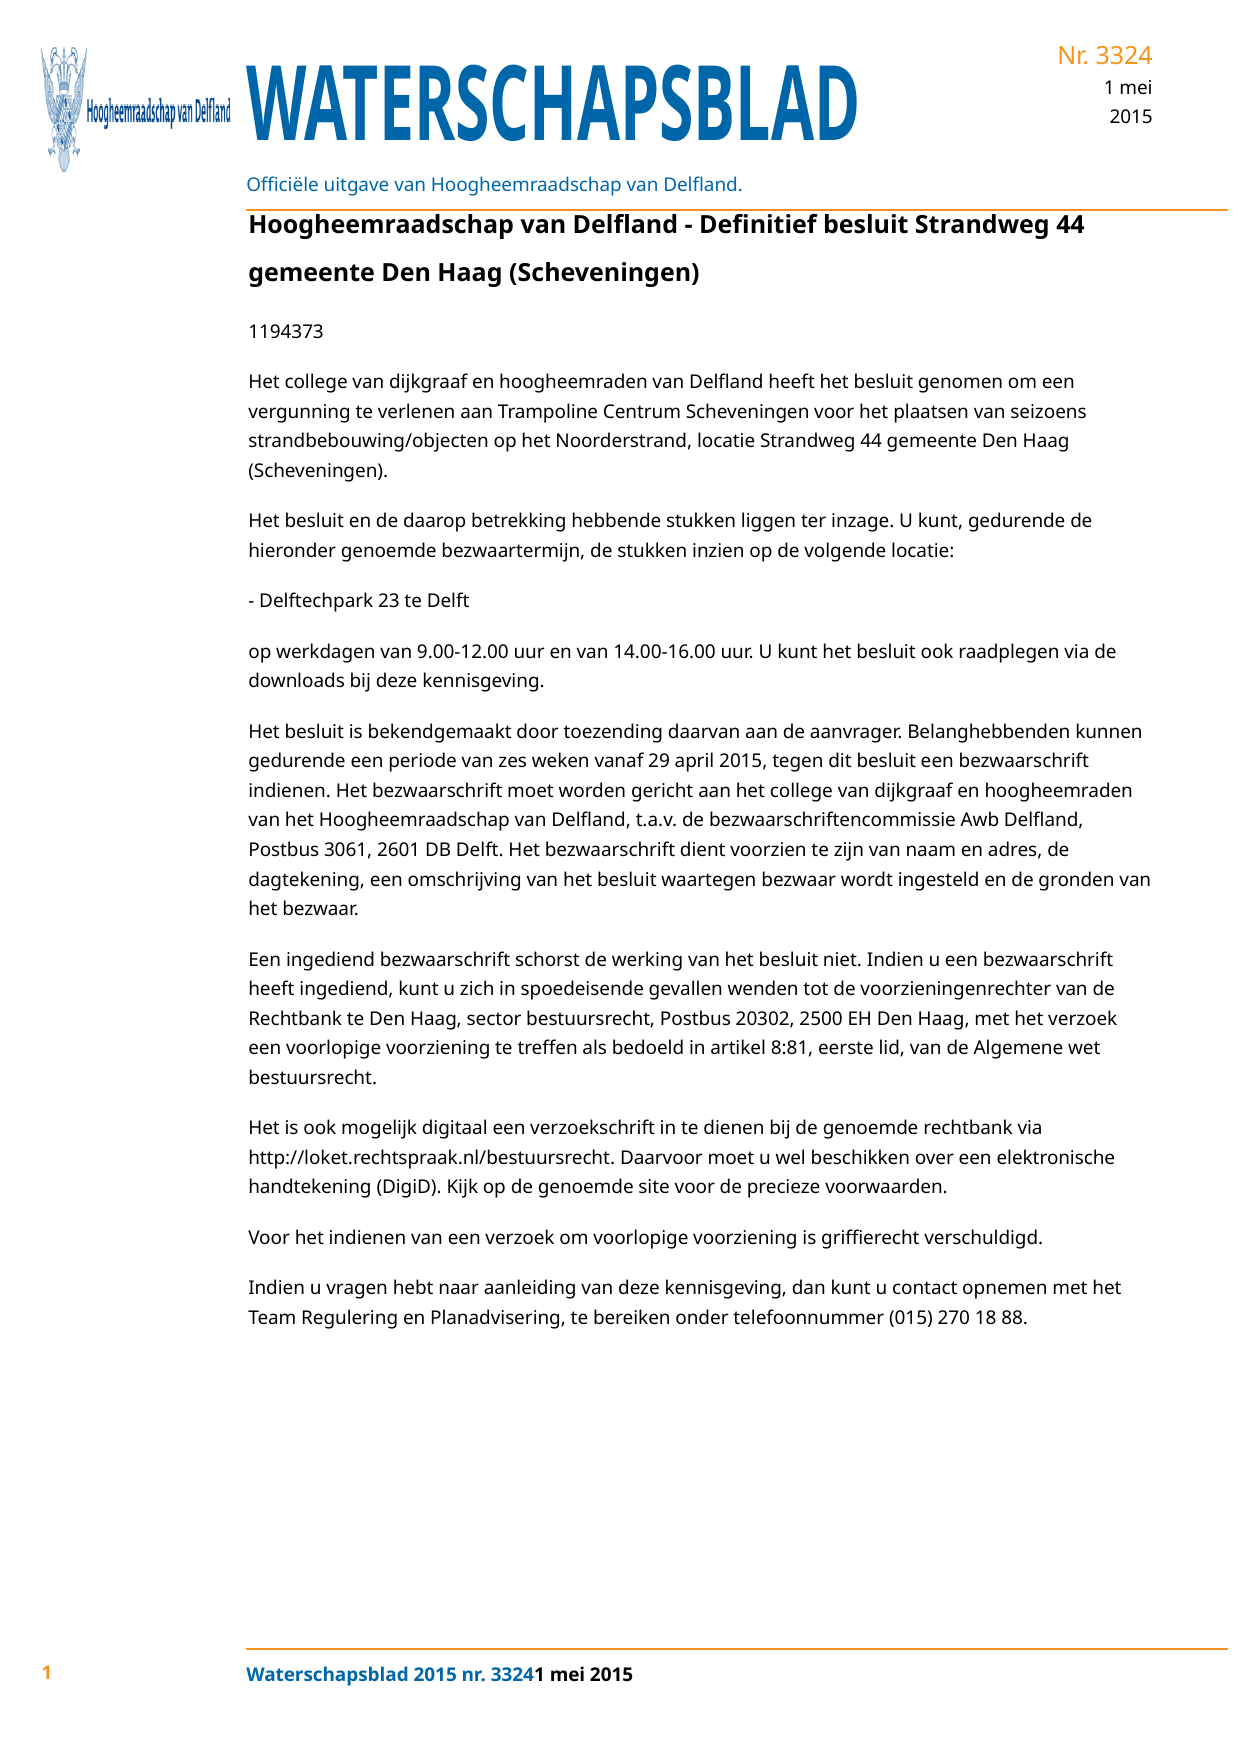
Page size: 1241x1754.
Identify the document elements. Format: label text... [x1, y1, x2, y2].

text Indien u vragen hebt naar aanleiding van deze kennisgeving, dan kunt u contact opnemen met het Team Regulering en Planadvisering, te bereiken onder telefoonnummer (015) 270 18 88. [248, 1274, 1152, 1330]
text Het besluit is bekendgemaakt door toezending daarvan aan de aanvrager. Belanghebbenden kunnen gedurende een periode van zes weken vanaf 29 april 2015, tegen dit besluit een bezwaarschrift indienen. Het bezwaarschrift moet worden gericht aan het college van dijkgraaf en hoogheemraden van het Hoogheemraadschap van Delfland, t.a.v. de bezwaarschriftencommissie Awb Delfland, Postbus 3061, 2601 DB Delft. Het bezwaarschrift dient voorzien te zijn van naam en adres, de dagtekening, een omschrijving van het besluit waartegen bezwaar wordt ingesteld en de gronden van het bezwaar. [248, 718, 1152, 921]
text Het besluit en de daarop betrekking hebbende stukken liggen ter inzage. U kunt, gedurende de hieronder genoemde bezwaartermijn, de stukken inzien op de volgende locatie: [248, 507, 1152, 563]
text Voor het indienen van een verzoek om voorlopige voorziening is griffierecht verschuldigd. [248, 1224, 1152, 1250]
text op werkdagen van 9.00-12.00 uur en van 14.00-16.00 uur. U kunt het besluit ook raadplegen via de downloads bij deze kennisgeving. [248, 638, 1152, 693]
picture [41, 47, 231, 172]
text Het is ook mogelijk digitaal een verzoekschrift in te dienen bij de genoemde rechtbank via http://loket.rechtspraak.nl/bestuursrecht. Daarvoor moet u wel beschikken over een elektronische handtekening (DigiD). Kijk op de genoemde site voor de precieze voorwaarden. [248, 1114, 1152, 1199]
text Het college van dijkgraaf en hoogheemraden van Delfland heeft het besluit genomen om een vergunning te verlenen aan Trampoline Centrum Scheveningen voor het plaatsen van seizoens strandbebouwing/objecten op het Noorderstrand, locatie Strandweg 44 gemeente Den Haag (Scheveningen). [248, 368, 1152, 483]
text - Delftechpark 23 te Delft [248, 587, 1152, 613]
text Hoogheemraadschap van Delfland - Definitief besluit Strandweg 44 gemeente Den Haag (Scheveningen) [248, 211, 1152, 288]
text Een ingediend bezwaarschrift schorst de werking van het besluit niet. Indien u een bezwaarschrift heeft ingediend, kunt u zich in spoedeisende gevallen wenden tot de voorzieningenrechter van de Rechtbank te Den Haag, sector bestuursrecht, Postbus 20302, 2500 EH Den Haag, met het verzoek een voorlopige voorziening te treffen als bedoeld in artikel 8:81, eerste lid, van de Algemene wet bestuursrecht. [248, 946, 1152, 1090]
text 1194373 [248, 318, 1152, 344]
